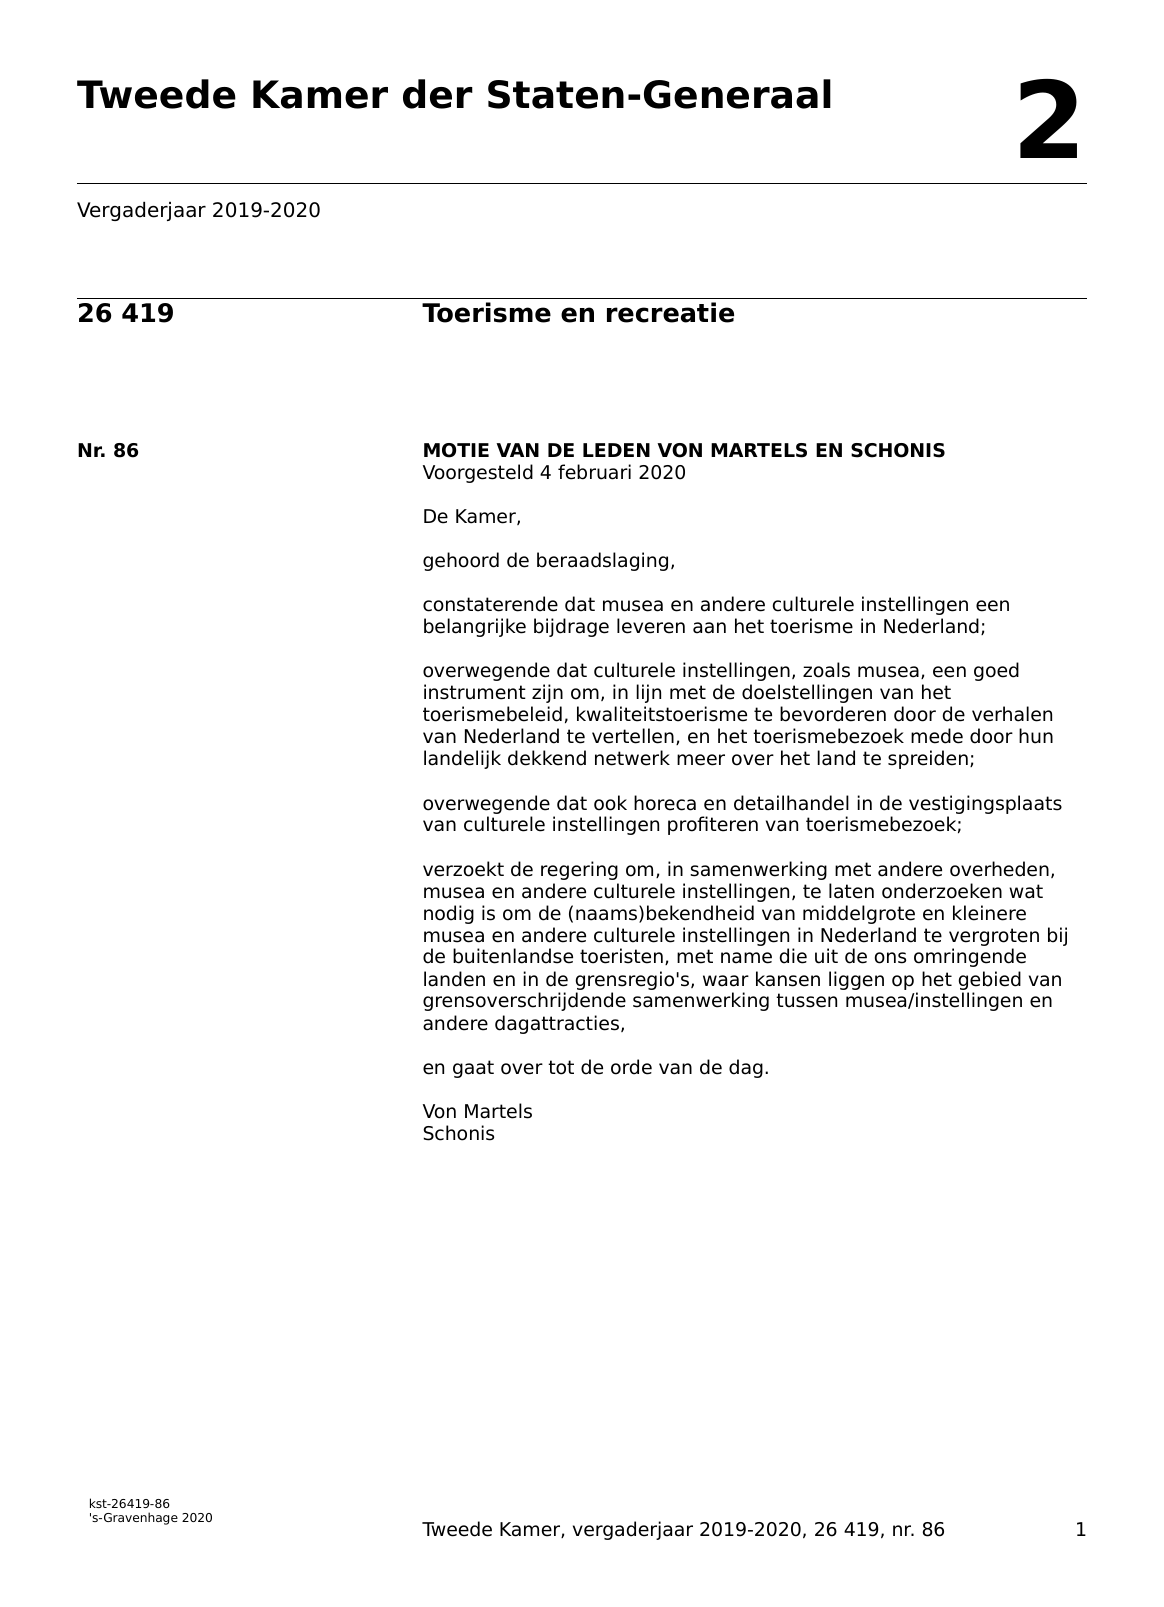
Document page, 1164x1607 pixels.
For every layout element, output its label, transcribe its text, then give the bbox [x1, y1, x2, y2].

subtitle Nr. 86 MOTIE VAN DE LEDEN VON MARTELS EN SCHONIS [77, 440, 1087, 462]
text overwegende dat ook horeca en detailhandel in de vestigingsplaats van culturele instellingen profiteren van toerismebezoek; [422, 792, 1087, 836]
table_header 2 [886, 59, 1087, 183]
text Voorgesteld 4 februari 2020 [422, 462, 1087, 484]
text constaterende dat musea en andere culturele instellingen een belangrijke bijdrage leveren aan het toerisme in Nederland; [422, 594, 1087, 638]
text overwegende dat culturele instellingen, zoals musea, een goed instrument zijn om, in lijn met de doelstellingen van het toerismebeleid, kwaliteitstoerisme te bevorderen door de verhalen van Nederland te vertellen, en het toerismebezoek mede door hun landelijk dekkend netwerk meer over het land te spreiden; [422, 660, 1087, 770]
text 's-Gravenhage 2020 [88, 1511, 323, 1525]
text gehoord de beraadslaging, [422, 550, 1087, 572]
text Schonis [422, 1123, 1087, 1145]
text De Kamer, [422, 506, 1087, 528]
subtitle 26 419 Toerisme en recreatie [77, 299, 1087, 329]
table_cell Vergaderjaar 2019-2020 [77, 184, 1087, 298]
text en gaat over tot de orde van de dag. [422, 1057, 1087, 1078]
text Von Martels [422, 1101, 1087, 1123]
text verzoekt de regering om, in samenwerking met andere overheden, musea en andere culturele instellingen, te laten onderzoeken wat nodig is om de (naams)bekendheid van middelgrote en kleinere musea en andere culturele instellingen in Nederland te vergroten bij de buitenlandse toeristen, met name die uit de ons omringende landen en in de grensregio's, waar kansen liggen op het gebied van grensoverschrijdende samenwerking tussen musea/instellingen en andere dagattracties, [422, 858, 1087, 1034]
table_header Tweede Kamer der Staten-Generaal [77, 59, 886, 183]
text kst-26419-86 [88, 1497, 323, 1511]
